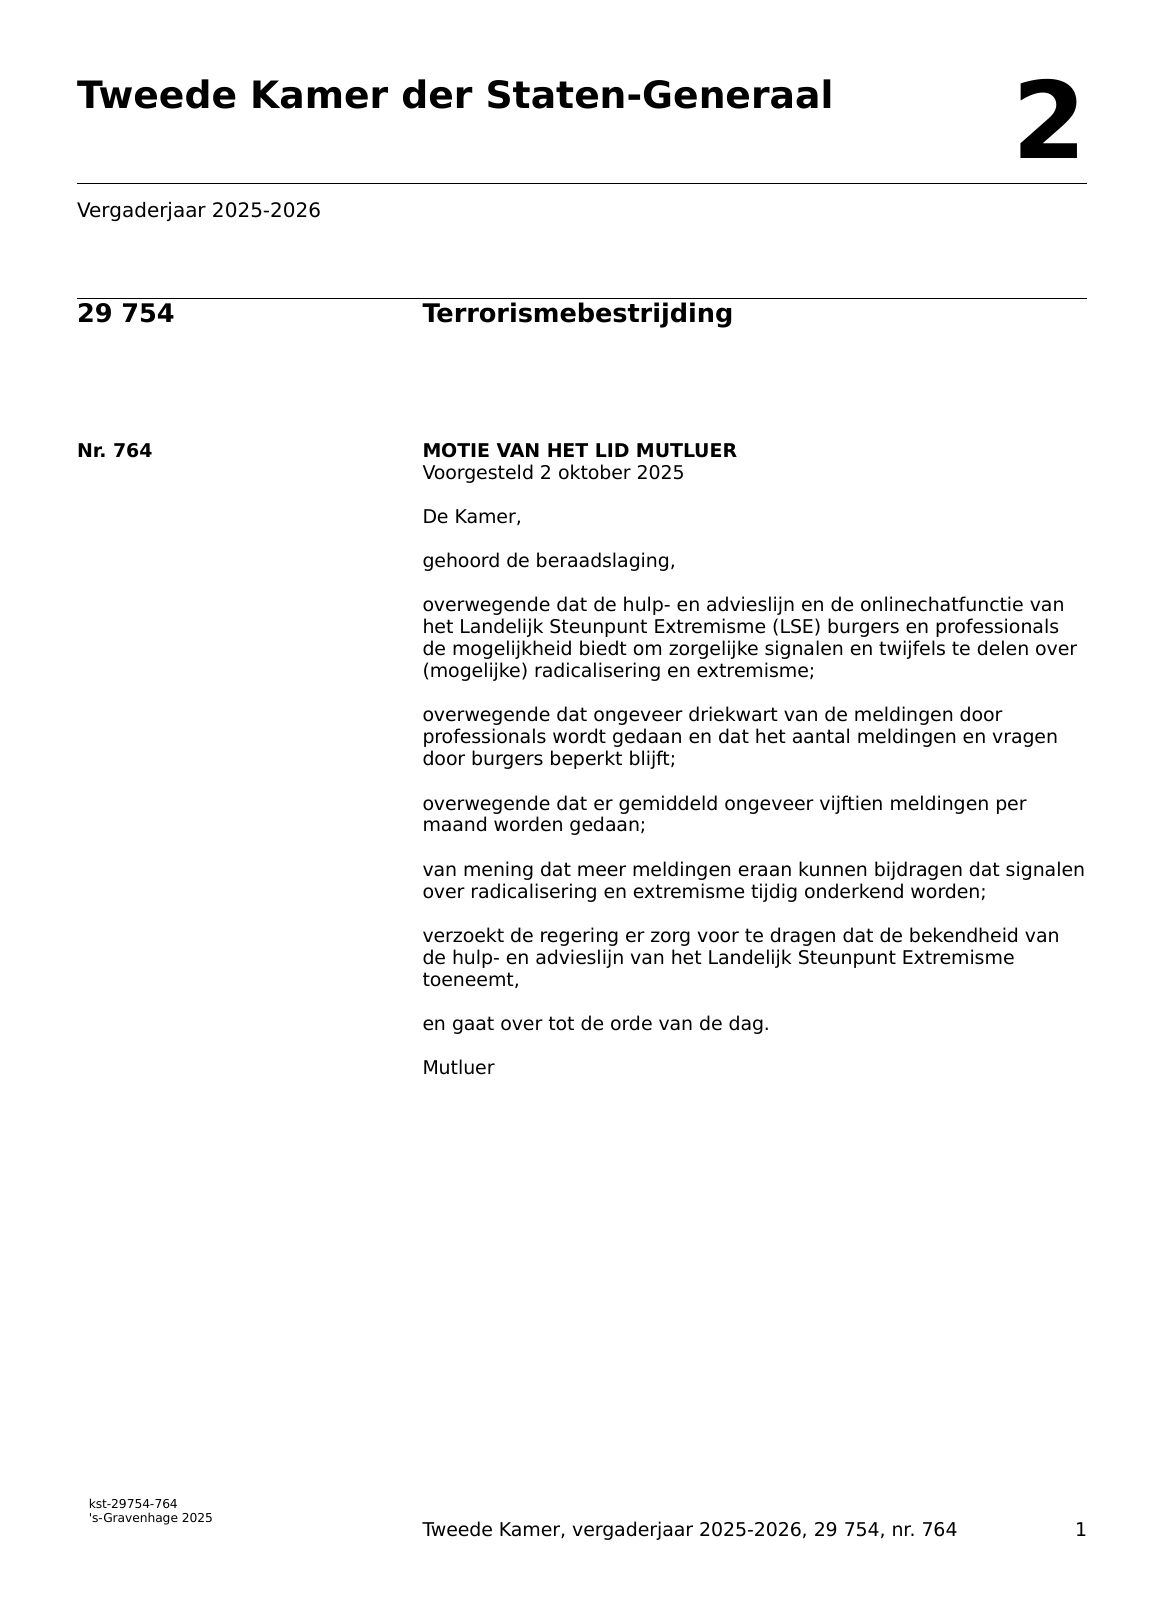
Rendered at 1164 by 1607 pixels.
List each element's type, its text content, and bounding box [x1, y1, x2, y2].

table_header Tweede Kamer der Staten-Generaal [77, 59, 886, 183]
text De Kamer, [422, 506, 1087, 528]
subtitle Nr. 764 MOTIE VAN HET LID MUTLUER [77, 440, 1087, 462]
text verzoekt de regering er zorg voor te dragen dat de bekendheid van de hulp- en advieslijn van het Landelijk Steunpunt Extremisme toeneemt, [422, 925, 1087, 991]
text van mening dat meer meldingen eraan kunnen bijdragen dat signalen over radicalisering en extremisme tijdig onderkend worden; [422, 858, 1087, 902]
text Mutluer [422, 1057, 1087, 1079]
text gehoord de beraadslaging, [422, 550, 1087, 572]
table_cell Vergaderjaar 2025-2026 [77, 184, 1087, 298]
subtitle 29 754 Terrorismebestrijding [77, 299, 1087, 329]
table_header 2 [886, 59, 1087, 183]
text en gaat over tot de orde van de dag. [422, 1013, 1087, 1035]
text overwegende dat de hulp- en advieslijn en de onlinechatfunctie van het Landelijk Steunpunt Extremisme (LSE) burgers en professionals de mogelijkheid biedt om zorgelijke signalen en twijfels te delen over (mogelijke) radicalisering en extremisme; [422, 594, 1087, 682]
text Voorgesteld 2 oktober 2025 [422, 462, 1087, 484]
text overwegende dat ongeveer driekwart van de meldingen door professionals wordt gedaan en dat het aantal meldingen en vragen door burgers beperkt blijft; [422, 704, 1087, 770]
text 's-Gravenhage 2025 [88, 1511, 323, 1525]
text overwegende dat er gemiddeld ongeveer vijftien meldingen per maand worden gedaan; [422, 792, 1087, 836]
text kst-29754-764 [88, 1497, 323, 1511]
